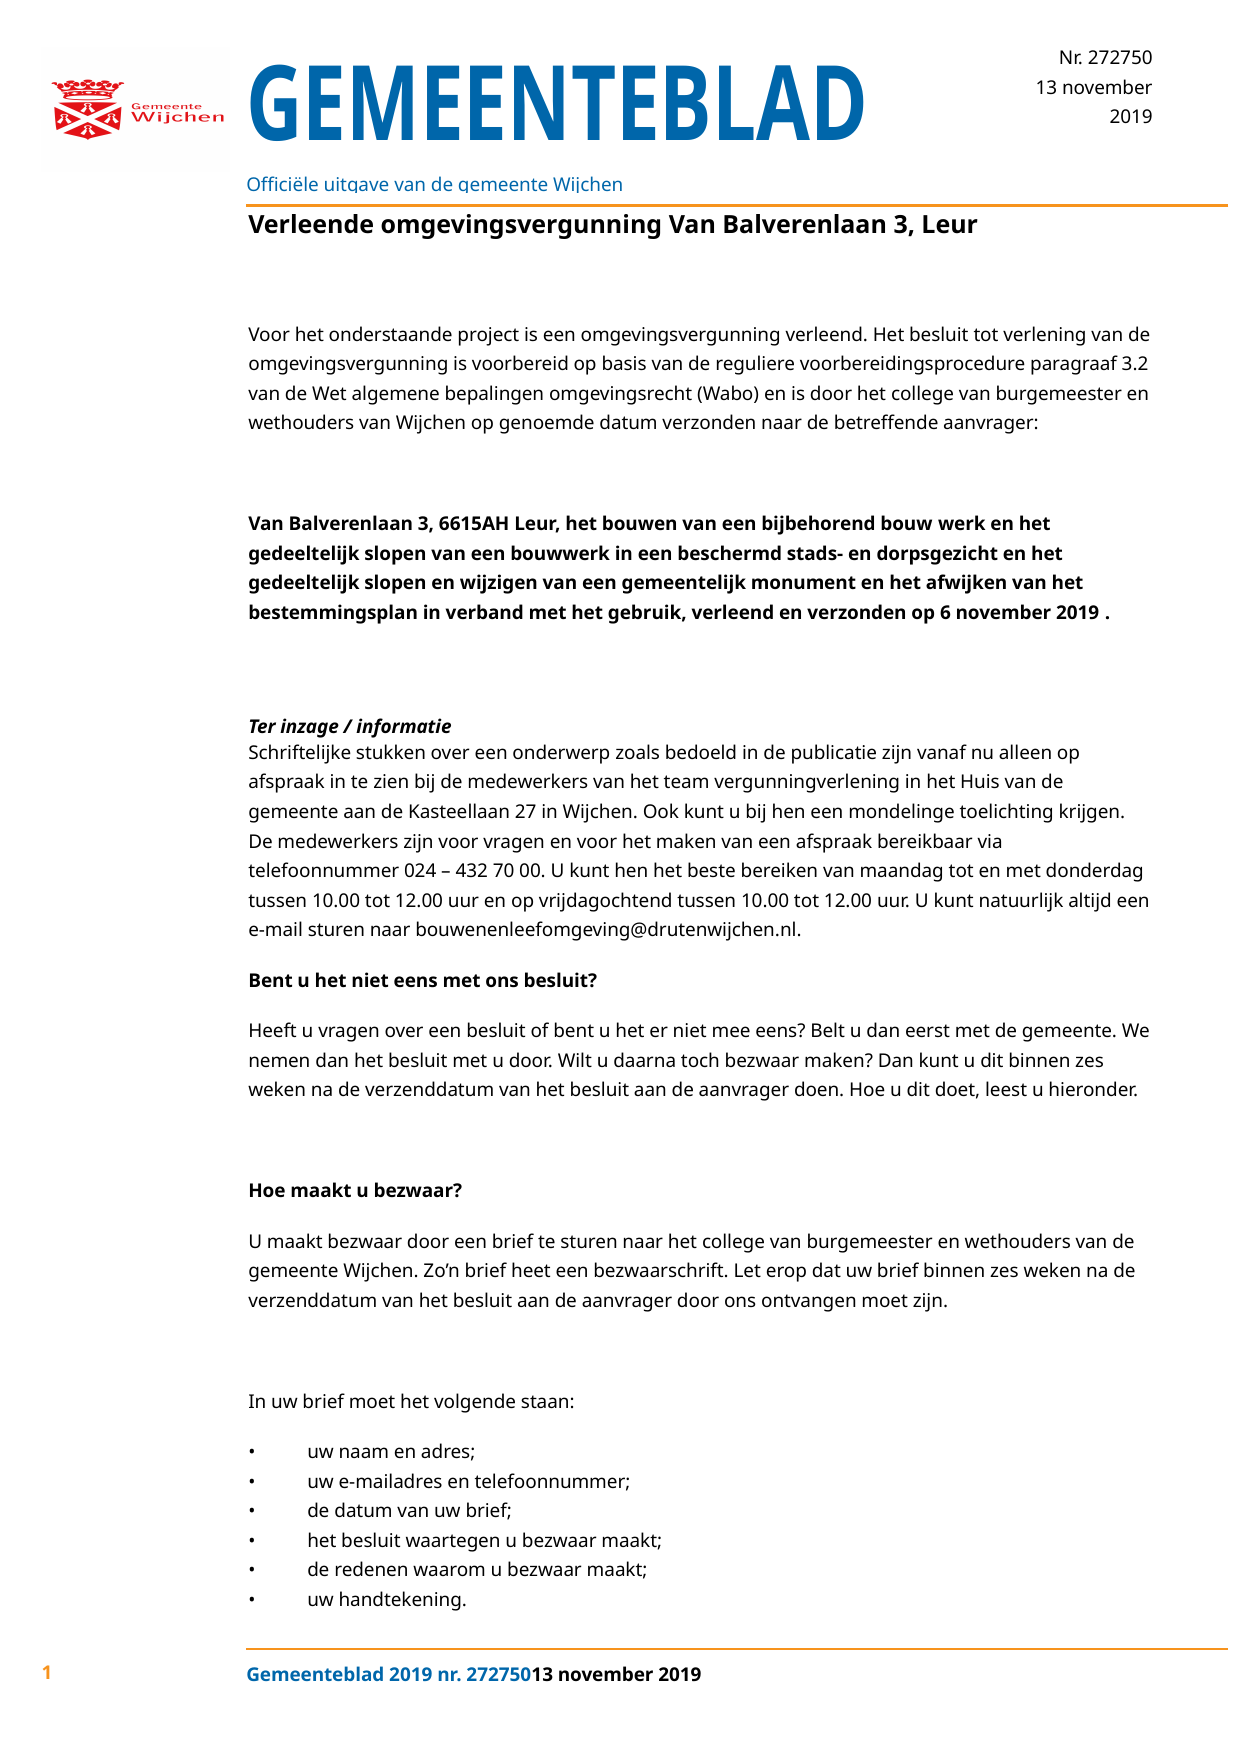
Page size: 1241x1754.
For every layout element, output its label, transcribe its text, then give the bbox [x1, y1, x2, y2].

text Heeft u vragen over een besluit of bent u het er niet mee eens? Belt u dan eerst met de gemeente. We nemen dan het besluit met u door. Wilt u daarna toch bezwaar maken? Dan kunt u dit binnen zes weken na de verzenddatum van het besluit aan de aanvrager doen. Hoe u dit doet, leest u hieronder. [248, 1017, 1152, 1102]
list de datum van uw brief; [248, 1497, 1152, 1523]
picture [41, 47, 231, 172]
text Voor het onderstaande project is een omgevingsvergunning verleend. Het besluit tot verlening van de omgevingsvergunning is voorbereid op basis van de reguliere voorbereidingsprocedure paragraaf 3.2 van de Wet algemene bepalingen omgevingsrecht (Wabo) en is door het college van burgemeester en wethouders van Wijchen op genoemde datum verzonden naar de betreffende aanvrager: [248, 321, 1152, 435]
text Schriftelijke stukken over een onderwerp zoals bedoeld in de publicatie zijn vanaf nu alleen op afspraak in te zien bij de medewerkers van het team vergunningverlening in het Huis van de gemeente aan de Kasteellaan 27 in Wijchen. Ook kunt u bij hen een mondelinge toelichting krijgen. De medewerkers zijn voor vragen en voor het maken van een afspraak bereikbaar via telefoonnummer 024 – 432 70 00. U kunt hen het beste bereiken van maandag tot en met donderdag tussen 10.00 tot 12.00 uur en op vrijdagochtend tussen 10.00 tot 12.00 uur. U kunt natuurlijk altijd een e-mail sturen naar bouwenenleefomgeving@drutenwijchen.nl. [248, 739, 1152, 942]
text Van Balverenlaan 3, 6615AH Leur, het bouwen van een bijbehorend bouw werk en het gedeeltelijk slopen van een bouwwerk in een beschermd stads- en dorpsgezicht en het gedeeltelijk slopen en wijzigen van een gemeentelijk monument en het afwijken van het bestemmingsplan in verband met het gebruik, verleend en verzonden op 6 november 2019 . [248, 510, 1152, 625]
text Verleende omgevingsvergunning Van Balverenlaan 3, Leur [248, 207, 1152, 241]
list uw e-mailadres en telefoonnummer; [248, 1468, 1152, 1494]
list het besluit waartegen u bezwaar maakt; [248, 1527, 1152, 1553]
text Hoe maakt u bezwaar? [248, 1177, 1152, 1203]
text In uw brief moet het volgende staan: [248, 1388, 1152, 1414]
list uw naam en adres; [248, 1438, 1152, 1464]
text Ter inzage / informatie [248, 713, 1152, 739]
text Bent u het niet eens met ons besluit? [248, 967, 1152, 993]
list uw handtekening. [248, 1586, 1152, 1612]
text U maakt bezwaar door een brief te sturen naar het college van burgemeester en wethouders van de gemeente Wijchen. Zo’n brief heet een bezwaarschrift. Let erop dat uw brief binnen zes weken na de verzenddatum van het besluit aan de aanvrager door ons ontvangen moet zijn. [248, 1228, 1152, 1313]
list de redenen waarom u bezwaar maakt; [248, 1557, 1152, 1582]
